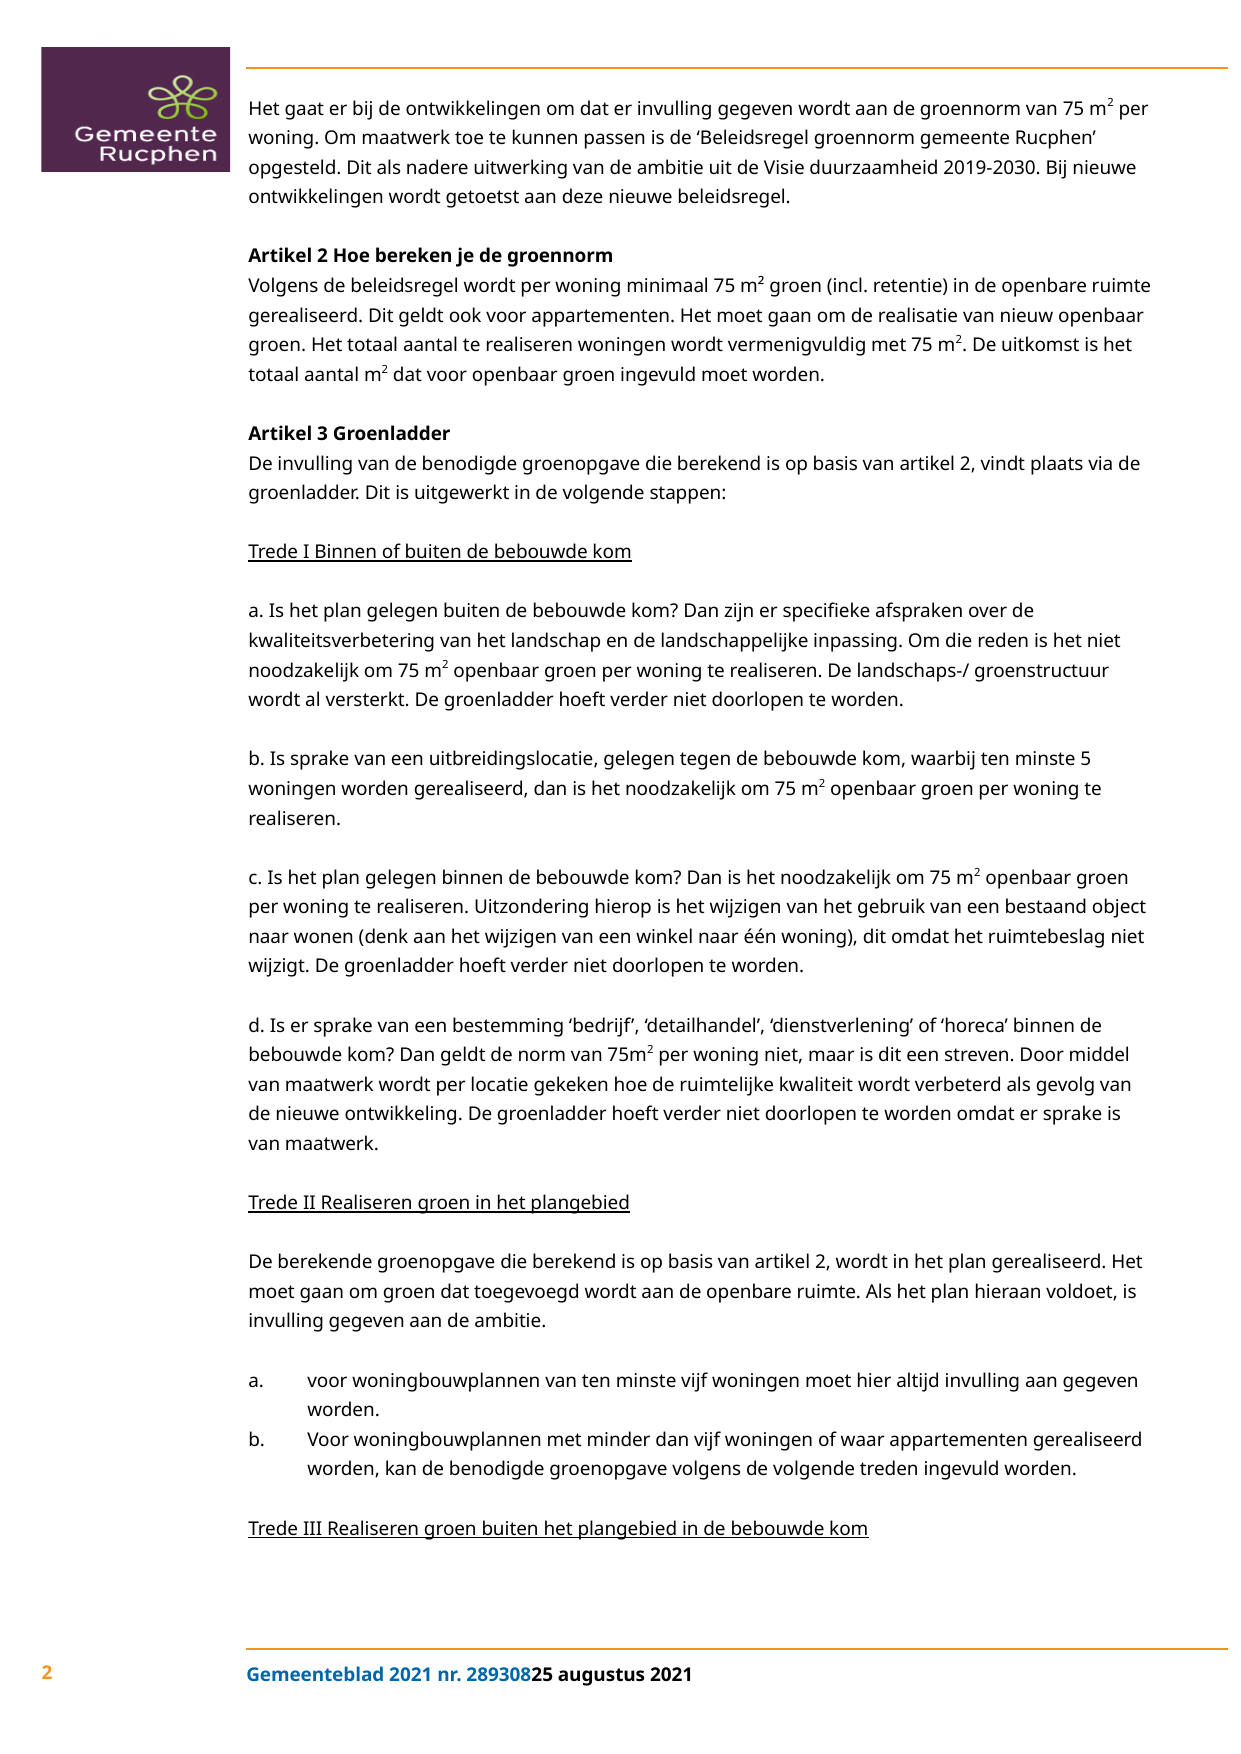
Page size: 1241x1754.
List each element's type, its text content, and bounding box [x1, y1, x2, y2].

text Volgens de beleidsregel wordt per woning minimaal 75 m² groen (incl. retentie) in de openbare ruimte gerealiseerd. Dit geldt ook voor appartementen. Het moet gaan om de realisatie van nieuw openbaar groen. Het totaal aantal te realiseren woningen wordt vermenigvuldig met 75 m2. De uitkomst is het totaal aantal m2 dat voor openbaar groen ingevuld moet worden. [248, 272, 1152, 387]
text De berekende groenopgave die berekend is op basis van artikel 2, wordt in het plan gerealiseerd. Het moet gaan om groen dat toegevoegd wordt aan de openbare ruimte. Als het plan hieraan voldoet, is invulling gegeven aan de ambitie. [248, 1248, 1152, 1333]
text b. Is sprake van een uitbreidingslocatie, gelegen tegen de bebouwde kom, waarbij ten minste 5 woningen worden gerealiseerd, dan is het noodzakelijk om 75 m2 openbaar groen per woning te realiseren. [248, 746, 1152, 831]
text Artikel 2 Hoe bereken je de groennorm [248, 243, 1152, 268]
text c. Is het plan gelegen binnen de bebouwde kom? Dan is het noodzakelijk om 75 m2 openbaar groen per woning te realiseren. Uitzondering hierop is het wijzigen van het gebruik van een bestaand object naar wonen (denk aan het wijzigen van een winkel naar één woning), dit omdat het ruimtebeslag niet wijzigt. De groenladder hoeft verder niet doorlopen te worden. [248, 864, 1152, 978]
text Trede II Realiseren groen in het plangebied [248, 1189, 1152, 1215]
text Trede I Binnen of buiten de bebouwde kom [248, 538, 1152, 564]
list voor woningbouwplannen van ten minste vijf woningen moet hier altijd invulling aan gegeven worden. [248, 1367, 1152, 1422]
picture [41, 47, 231, 172]
text a. Is het plan gelegen buiten de bebouwde kom? Dan zijn er specifieke afspraken over de kwaliteitsverbetering van het landschap en de landschappelijke inpassing. Om die reden is het niet noodzakelijk om 75 m2 openbaar groen per woning te realiseren. De landschaps-/ groenstructuur wordt al versterkt. De groenladder hoeft verder niet doorlopen te worden. [248, 598, 1152, 712]
text Artikel 3 Groenladder [248, 420, 1152, 446]
text d. Is er sprake van een bestemming ‘bedrijf’, ‘detailhandel’, ‘dienstverlening’ of ‘horeca’ binnen de bebouwde kom? Dan geldt de norm van 75m2 per woning niet, maar is dit een streven. Door middel van maatwerk wordt per locatie gekeken hoe de ruimtelijke kwaliteit wordt verbeterd als gevolg van de nieuwe ontwikkeling. De groenladder hoeft verder niet doorlopen te worden omdat er sprake is van maatwerk. [248, 1012, 1152, 1156]
text De invulling van de benodigde groenopgave die berekend is op basis van artikel 2, vindt plaats via de groenladder. Dit is uitgewerkt in de volgende stappen: [248, 450, 1152, 505]
text Trede III Realiseren groen buiten het plangebied in de bebouwde kom [248, 1515, 1152, 1541]
list Voor woningbouwplannen met minder dan vijf woningen of waar appartementen gerealiseerd worden, kan de benodigde groenopgave volgens de volgende treden ingevuld worden. [248, 1426, 1152, 1481]
text Het gaat er bij de ontwikkelingen om dat er invulling gegeven wordt aan de groennorm van 75 m2 per woning. Om maatwerk toe te kunnen passen is de ‘Beleidsregel groennorm gemeente Rucphen’ opgesteld. Dit als nadere uitwerking van de ambitie uit de Visie duurzaamheid 2019-2030. Bij nieuwe ontwikkelingen wordt getoetst aan deze nieuwe beleidsregel. [248, 95, 1152, 209]
